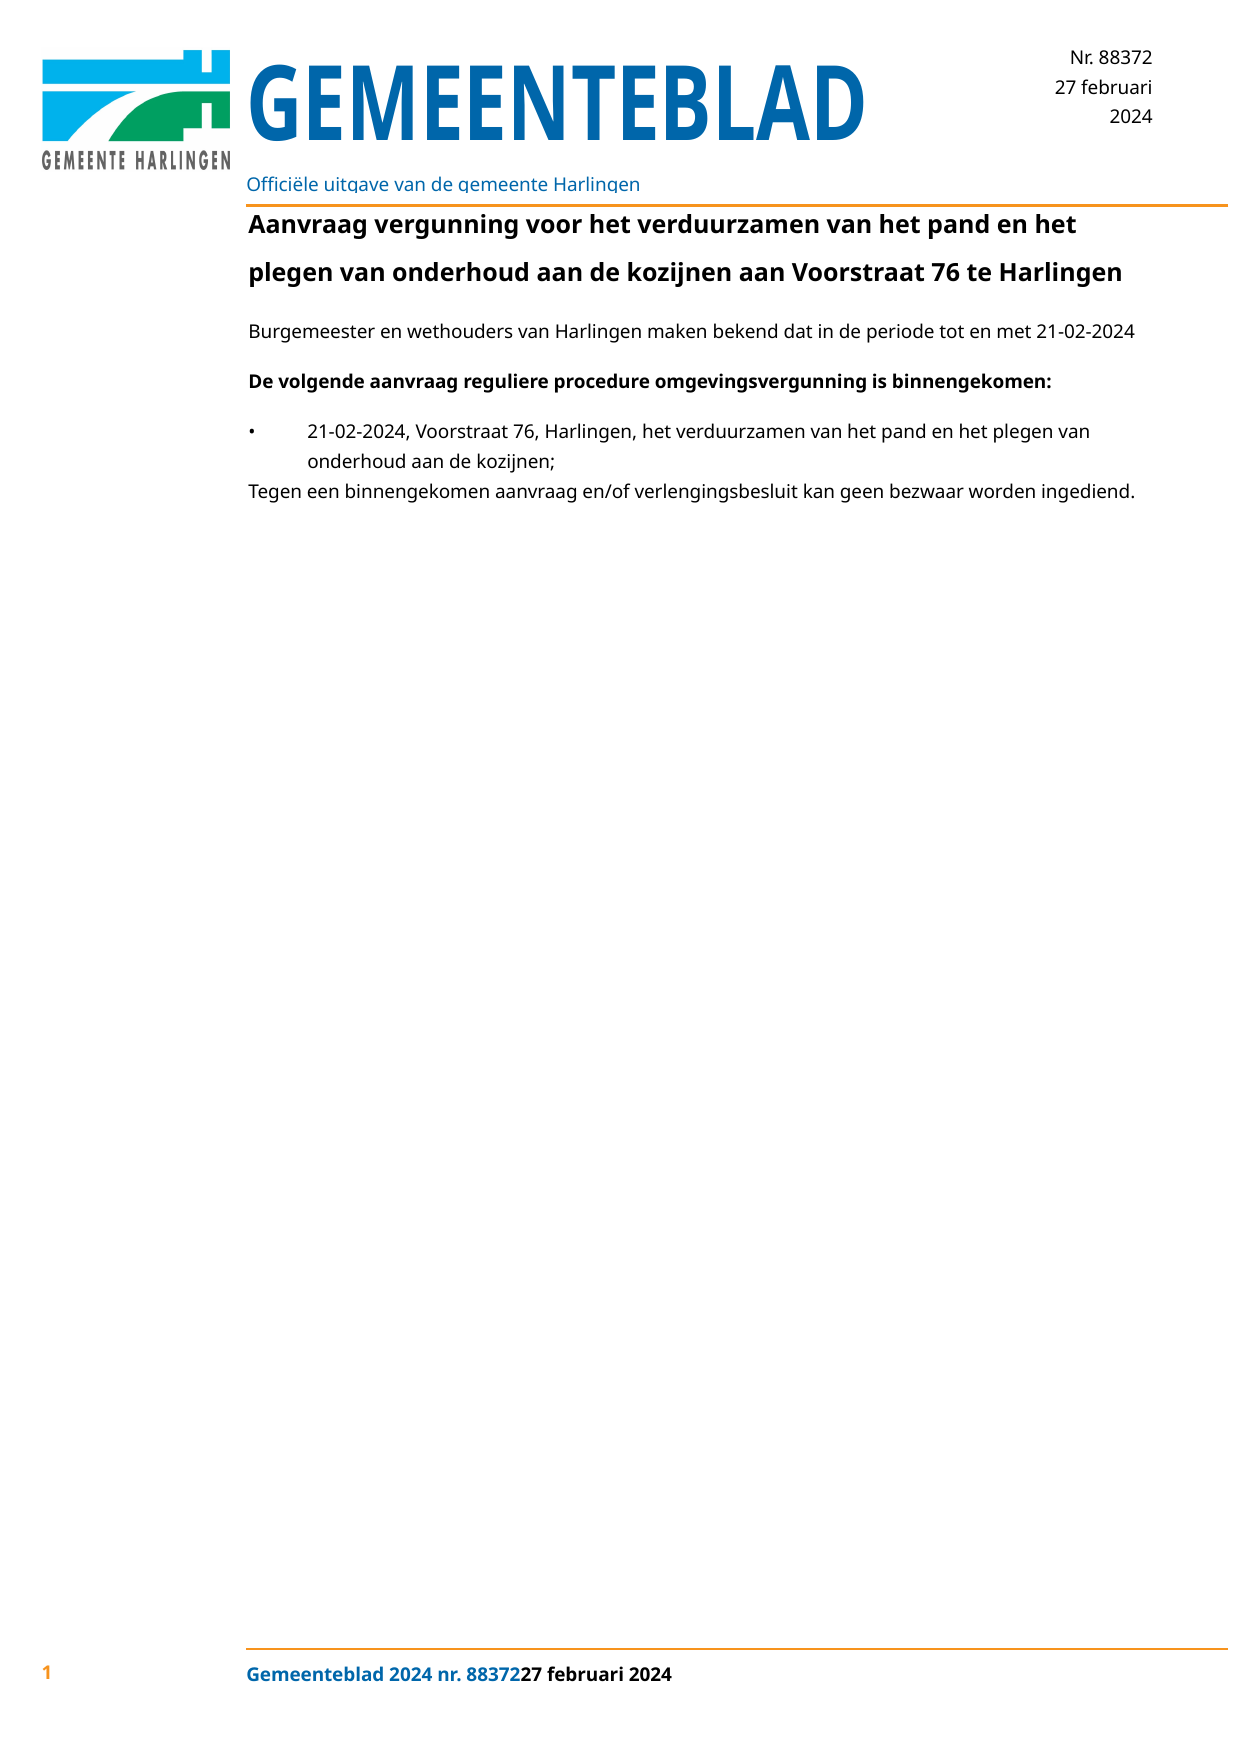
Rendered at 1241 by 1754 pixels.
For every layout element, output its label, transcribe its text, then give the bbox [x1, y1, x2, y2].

text De volgende aanvraag reguliere procedure omgevingsvergunning is binnengekomen: [248, 368, 1152, 394]
text Aanvraag vergunning voor het verduurzamen van het pand en het plegen van onderhoud aan de kozijnen aan Voorstraat 76 te Harlingen [248, 207, 1152, 288]
text Burgemeester en wethouders van Harlingen maken bekend dat in de periode tot en met 21-02-2024 [248, 318, 1152, 344]
text Tegen een binnengekomen aanvraag en/of verlengingsbesluit kan geen bezwaar worden ingediend. [248, 478, 1152, 504]
list 21-02-2024, Voorstraat 76, Harlingen, het verduurzamen van het pand en het plegen van onderhoud aan de kozijnen; [248, 419, 1152, 474]
picture [41, 47, 231, 172]
